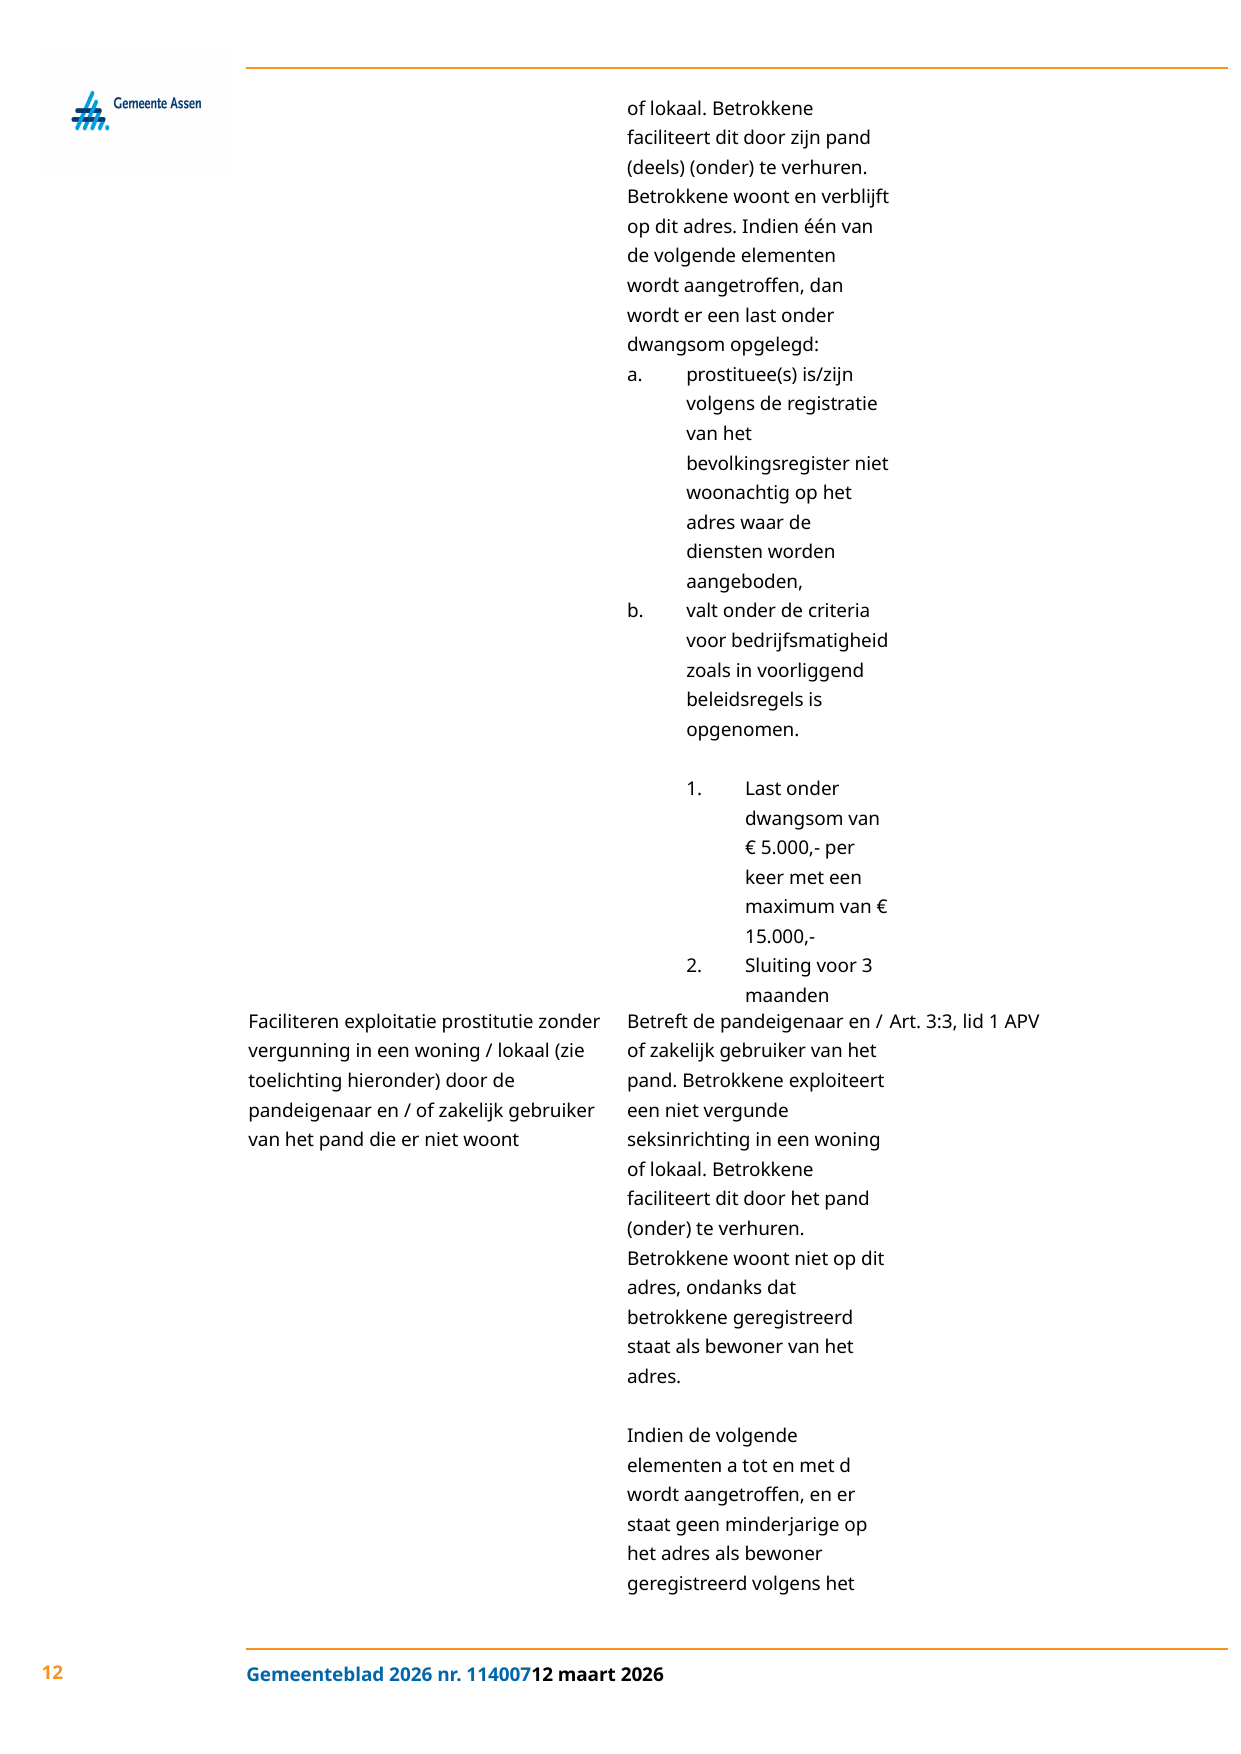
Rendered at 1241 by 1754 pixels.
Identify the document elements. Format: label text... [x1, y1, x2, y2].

picture [41, 47, 231, 172]
table_cell Betreft de pandeigenaar en / of zakelijk gebruiker van het pand. Betrokkene exploiteert een niet vergunde seksinrichting in een woning of lokaal. Betrokkene faciliteert dit door het pand (onder) te verhuren. Betrokkene woont niet op dit adres, ondanks dat betrokkene geregistreerd staat als bewoner van het adres. Indien de volgende elementen a tot en met d wordt aangetroffen, en er staat geen minderjarige op het adres als bewoner geregistreerd volgens het [627, 1008, 889, 1596]
table_cell [889, 95, 1152, 1008]
table_cell [248, 95, 627, 1008]
table_cell Faciliteren exploitatie prostitutie zonder vergunning in een woning / lokaal (zie toelichting hieronder) door de pandeigenaar en / of zakelijk gebruiker van het pand die er niet woont [248, 1008, 627, 1596]
table_cell Art. 3:3, lid 1 APV [889, 1008, 1152, 1596]
table_cell of lokaal. Betrokkene faciliteert dit door zijn pand (deels) (onder) te verhuren. Betrokkene woont en verblijft op dit adres. Indien één van de volgende elementen wordt aangetroffen, dan wordt er een last onder dwangsom opgelegd: prostituee(s) is/zijn volgens de registratie van het bevolkingsregister niet woonachtig op het adres waar de diensten worden aangeboden, valt onder de criteria voor bedrijfsmatigheid zoals in voorliggend beleidsregels is opgenomen. Last onder dwangsom van € 5.000,- per keer met een maximum van € 15.000,- Sluiting voor 3 maanden [627, 95, 889, 1008]
